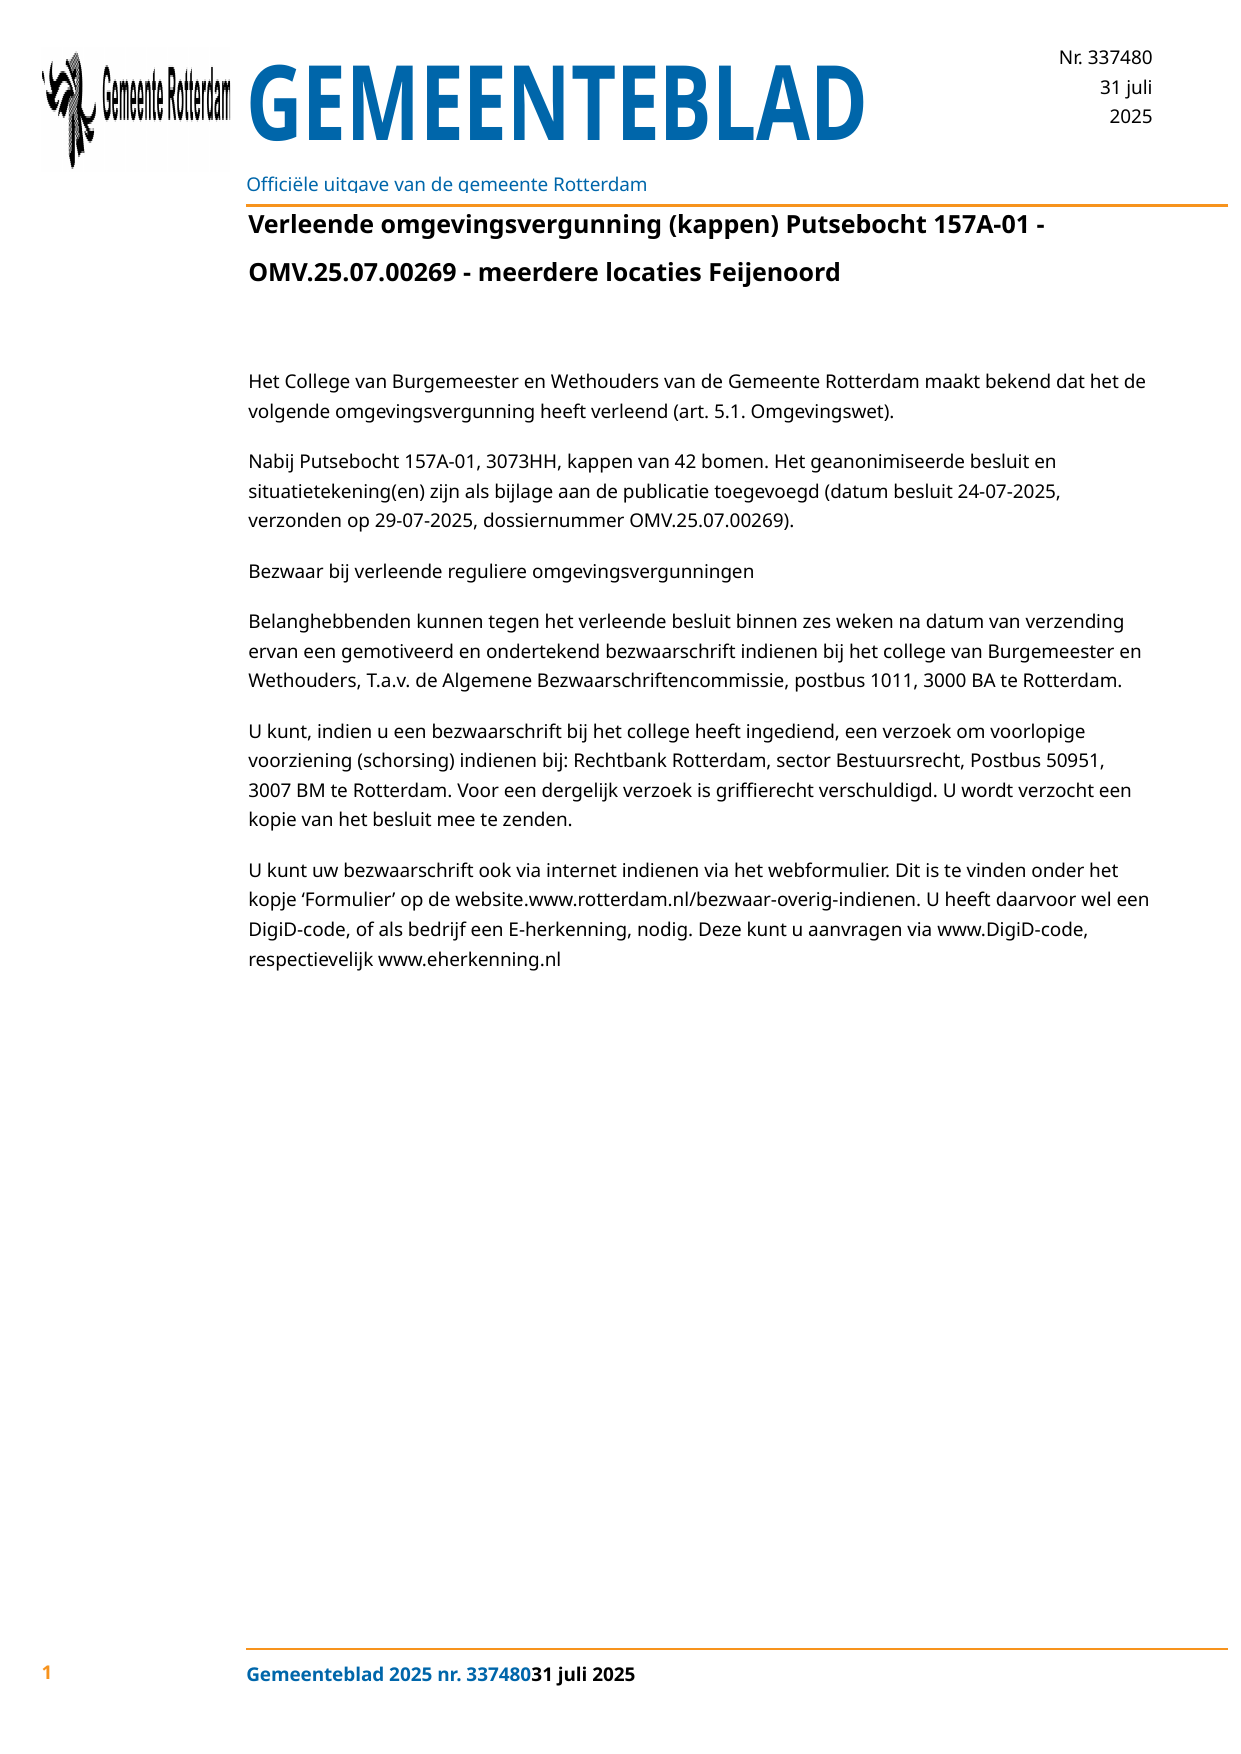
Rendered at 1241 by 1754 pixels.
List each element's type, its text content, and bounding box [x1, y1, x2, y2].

text U kunt uw bezwaarschrift ook via internet indienen via het webformulier. Dit is te vinden onder het kopje ‘Formulier’ op de website.www.rotterdam.nl/bezwaar-overig-indienen. U heeft daarvoor wel een DigiD-code, of als bedrijf een E-herkenning, nodig. Deze kunt u aanvragen via www.DigiD-code, respectievelijk www.eherkenning.nl [248, 857, 1152, 972]
text Het College van Burgemeester en Wethouders van de Gemeente Rotterdam maakt bekend dat het de volgende omgevingsvergunning heeft verleend (art. 5.1. Omgevingswet). [248, 368, 1152, 424]
text Bezwaar bij verleende reguliere omgevingsvergunningen [248, 558, 1152, 584]
text U kunt, indien u een bezwaarschrift bij het college heeft ingediend, een verzoek om voorlopige voorziening (schorsing) indienen bij: Rechtbank Rotterdam, sector Bestuursrecht, Postbus 50951, 3007 BM te Rotterdam. Voor een dergelijk verzoek is griffierecht verschuldigd. U wordt verzocht een kopie van het besluit mee te zenden. [248, 718, 1152, 832]
text Verleende omgevingsvergunning (kappen) Putsebocht 157A-01 - OMV.25.07.00269 - meerdere locaties Feijenoord [248, 207, 1152, 288]
picture [41, 47, 231, 172]
text Belanghebbenden kunnen tegen het verleende besluit binnen zes weken na datum van verzending ervan een gemotiveerd en ondertekend bezwaarschrift indienen bij het college van Burgemeester en Wethouders, T.a.v. de Algemene Bezwaarschriftencommissie, postbus 1011, 3000 BA te Rotterdam. [248, 608, 1152, 693]
text Nabij Putsebocht 157A-01, 3073HH, kappen van 42 bomen. Het geanonimiseerde besluit en situatietekening(en) zijn als bijlage aan de publicatie toegevoegd (datum besluit 24-07-2025, verzonden op 29-07-2025, dossiernummer OMV.25.07.00269). [248, 448, 1152, 533]
